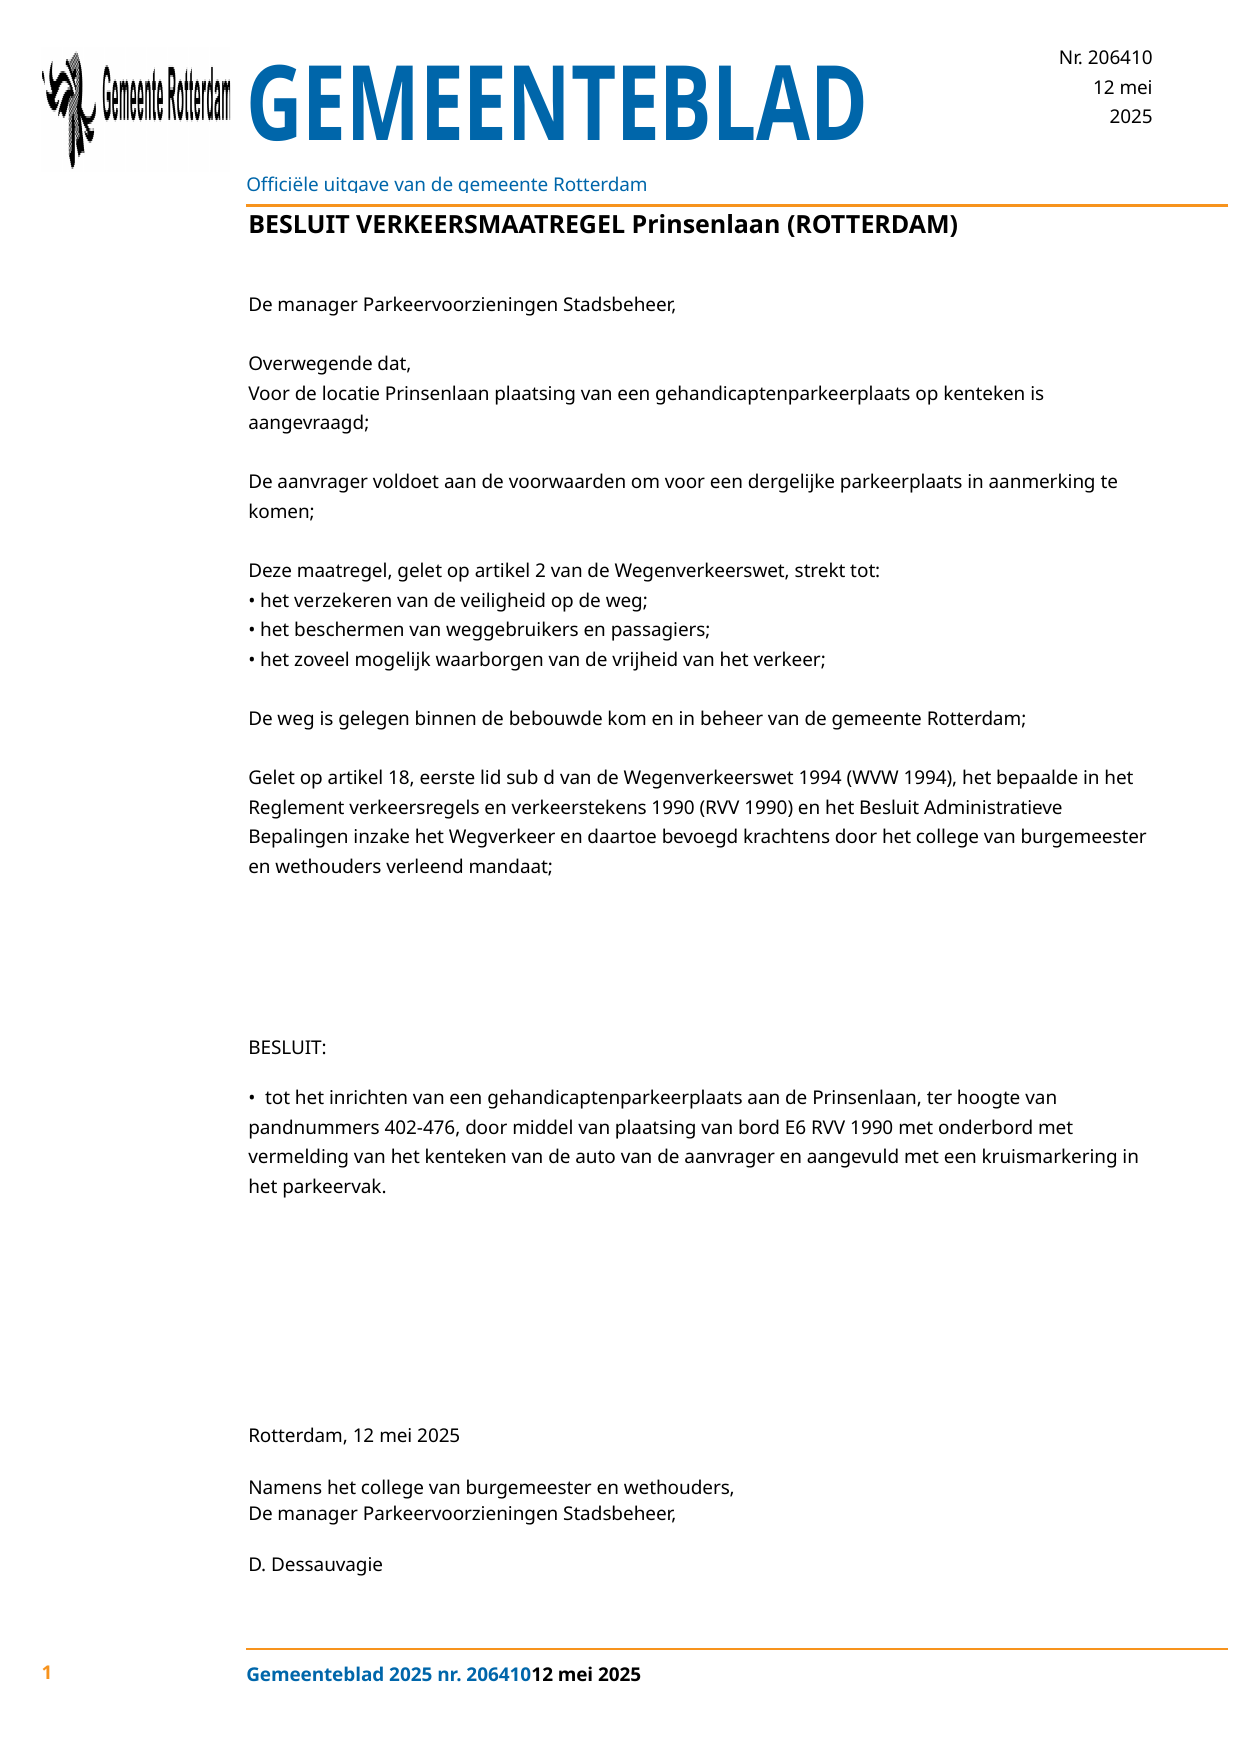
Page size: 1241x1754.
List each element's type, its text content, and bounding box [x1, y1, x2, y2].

text De manager Parkeervoorzieningen Stadsbeheer, [248, 291, 1152, 317]
text BESLUIT VERKEERSMAATREGEL Prinsenlaan (ROTTERDAM) [248, 207, 1152, 241]
text BESLUIT: [248, 1034, 1152, 1060]
text D. Dessauvagie [248, 1551, 1152, 1577]
text De weg is gelegen binnen de bebouwde kom en in beheer van de gemeente Rotterdam; [248, 705, 1152, 731]
text • het zoveel mogelijk waarborgen van de vrijheid van het verkeer; [248, 646, 1152, 672]
text Gelet op artikel 18, eerste lid sub d van de Wegenverkeerswet 1994 (WVW 1994), het bepaalde in het Reglement verkeersregels en verkeerstekens 1990 (RVV 1990) en het Besluit Administratieve Bepalingen inzake het Wegverkeer en daartoe bevoegd krachtens door het college van burgemeester en wethouders verleend mandaat; [248, 764, 1152, 879]
text De aanvrager voldoet aan de voorwaarden om voor een dergelijke parkeerplaats in aanmerking te komen; [248, 468, 1152, 524]
text • tot het inrichten van een gehandicaptenparkeerplaats aan de Prinsenlaan, ter hoogte van pandnummers 402-476, door middel van plaatsing van bord E6 RVV 1990 met onderbord met vermelding van het kenteken van de auto van de aanvrager en aangevuld met een kruismarkering in het parkeervak. [248, 1084, 1152, 1199]
text • het beschermen van weggebruikers en passagiers; [248, 616, 1152, 642]
picture [41, 47, 231, 172]
text Voor de locatie Prinsenlaan plaatsing van een gehandicaptenparkeerplaats op kenteken is aangevraagd; [248, 380, 1152, 435]
text Rotterdam, 12 mei 2025 [248, 1423, 1152, 1448]
text Deze maatregel, gelet op artikel 2 van de Wegenverkeerswet, strekt tot: [248, 557, 1152, 583]
text Namens het college van burgemeester en wethouders, [248, 1474, 1152, 1500]
text De manager Parkeervoorzieningen Stadsbeheer, [248, 1500, 1152, 1526]
text Overwegende dat, [248, 350, 1152, 376]
text • het verzekeren van de veiligheid op de weg; [248, 587, 1152, 613]
